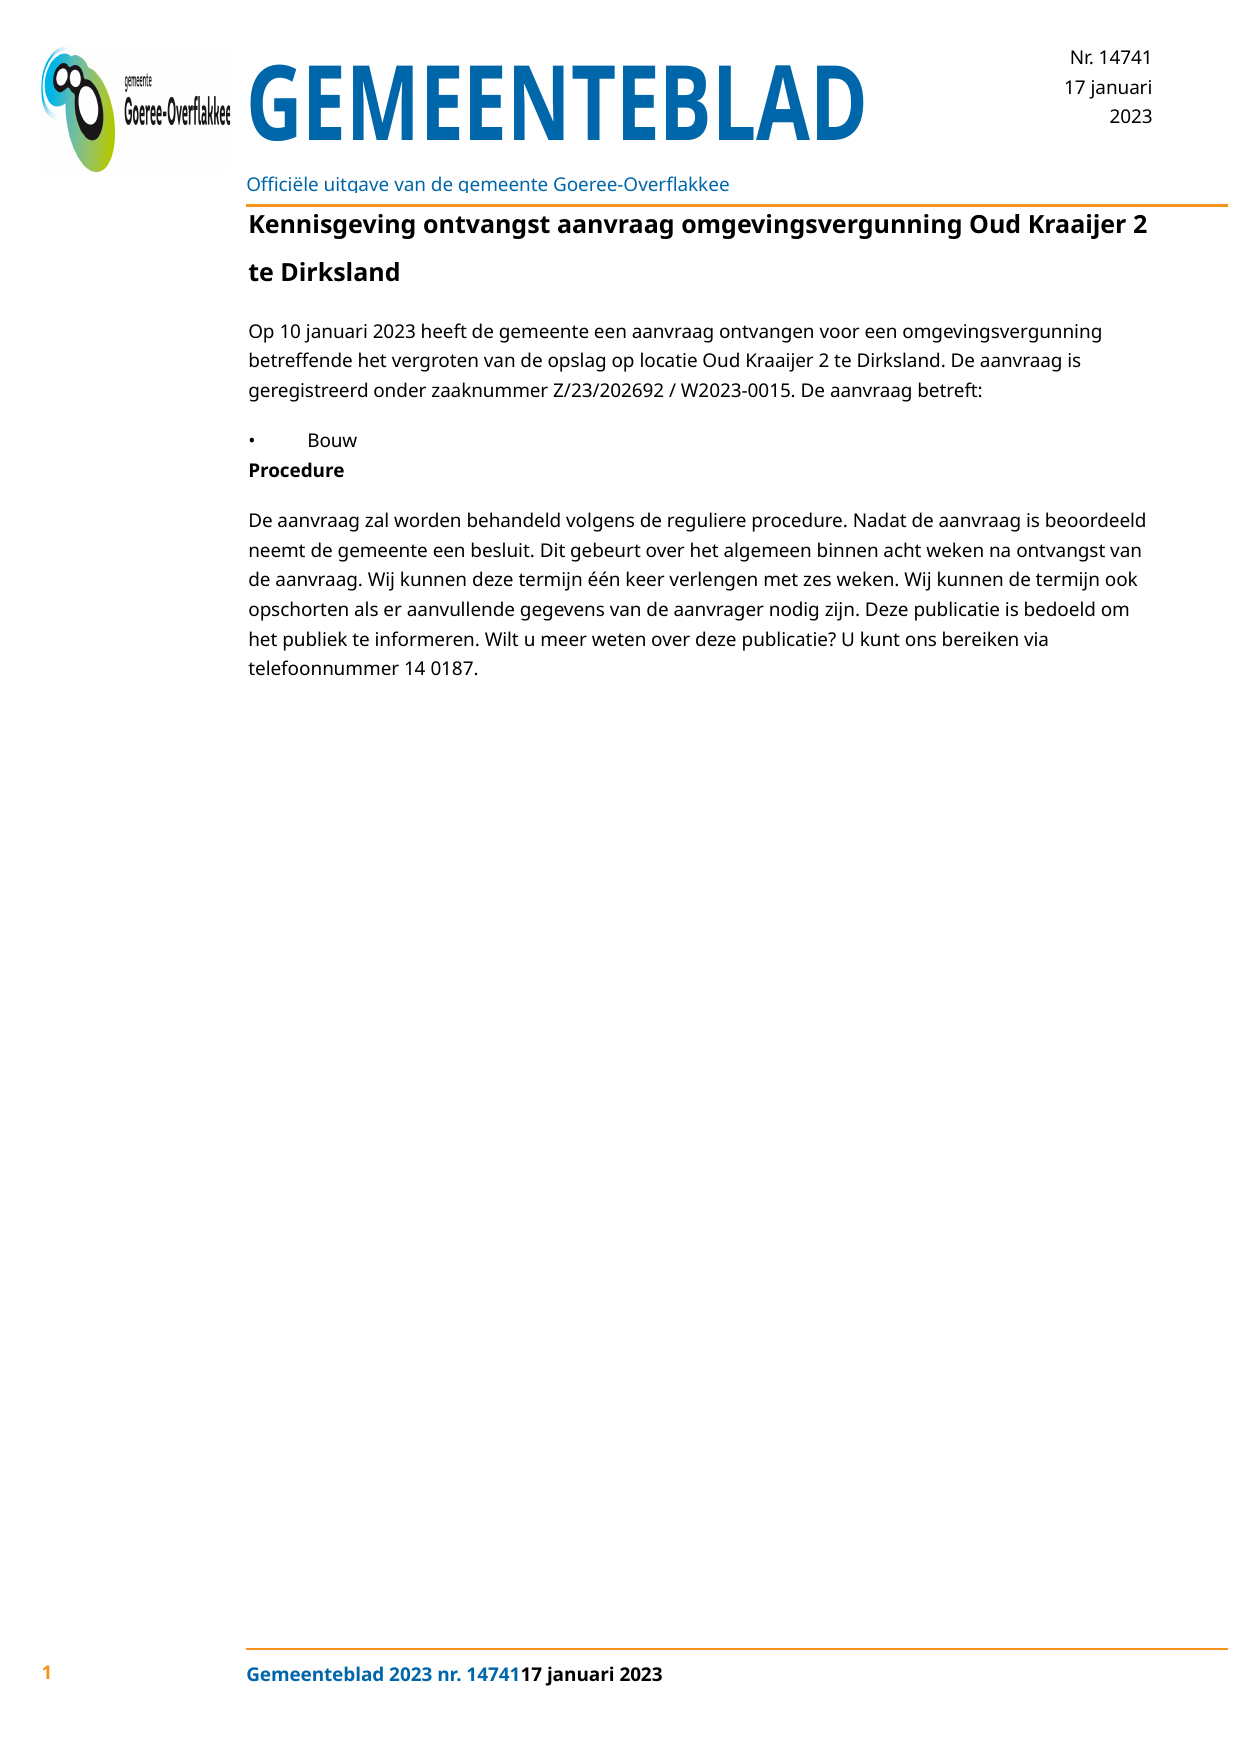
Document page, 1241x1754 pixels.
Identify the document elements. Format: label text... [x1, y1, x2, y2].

list Bouw [248, 427, 1152, 453]
text Kennisgeving ontvangst aanvraag omgevingsvergunning Oud Kraaijer 2 te Dirksland [248, 207, 1152, 288]
picture [41, 47, 231, 172]
text De aanvraag zal worden behandeld volgens de reguliere procedure. Nadat de aanvraag is beoordeeld neemt de gemeente een besluit. Dit gebeurt over het algemeen binnen acht weken na ontvangst van de aanvraag. Wij kunnen deze termijn één keer verlengen met zes weken. Wij kunnen de termijn ook opschorten als er aanvullende gegevens van de aanvrager nodig zijn. Deze publicatie is bedoeld om het publiek te informeren. Wilt u meer weten over deze publicatie? U kunt ons bereiken via telefoonnummer 14 0187. [248, 507, 1152, 681]
text Procedure [248, 457, 1152, 483]
text Op 10 januari 2023 heeft de gemeente een aanvraag ontvangen voor een omgevingsvergunning betreffende het vergroten van de opslag op locatie Oud Kraaijer 2 te Dirksland. De aanvraag is geregistreerd onder zaaknummer Z/23/202692 / W2023-0015. De aanvraag betreft: [248, 318, 1152, 403]
